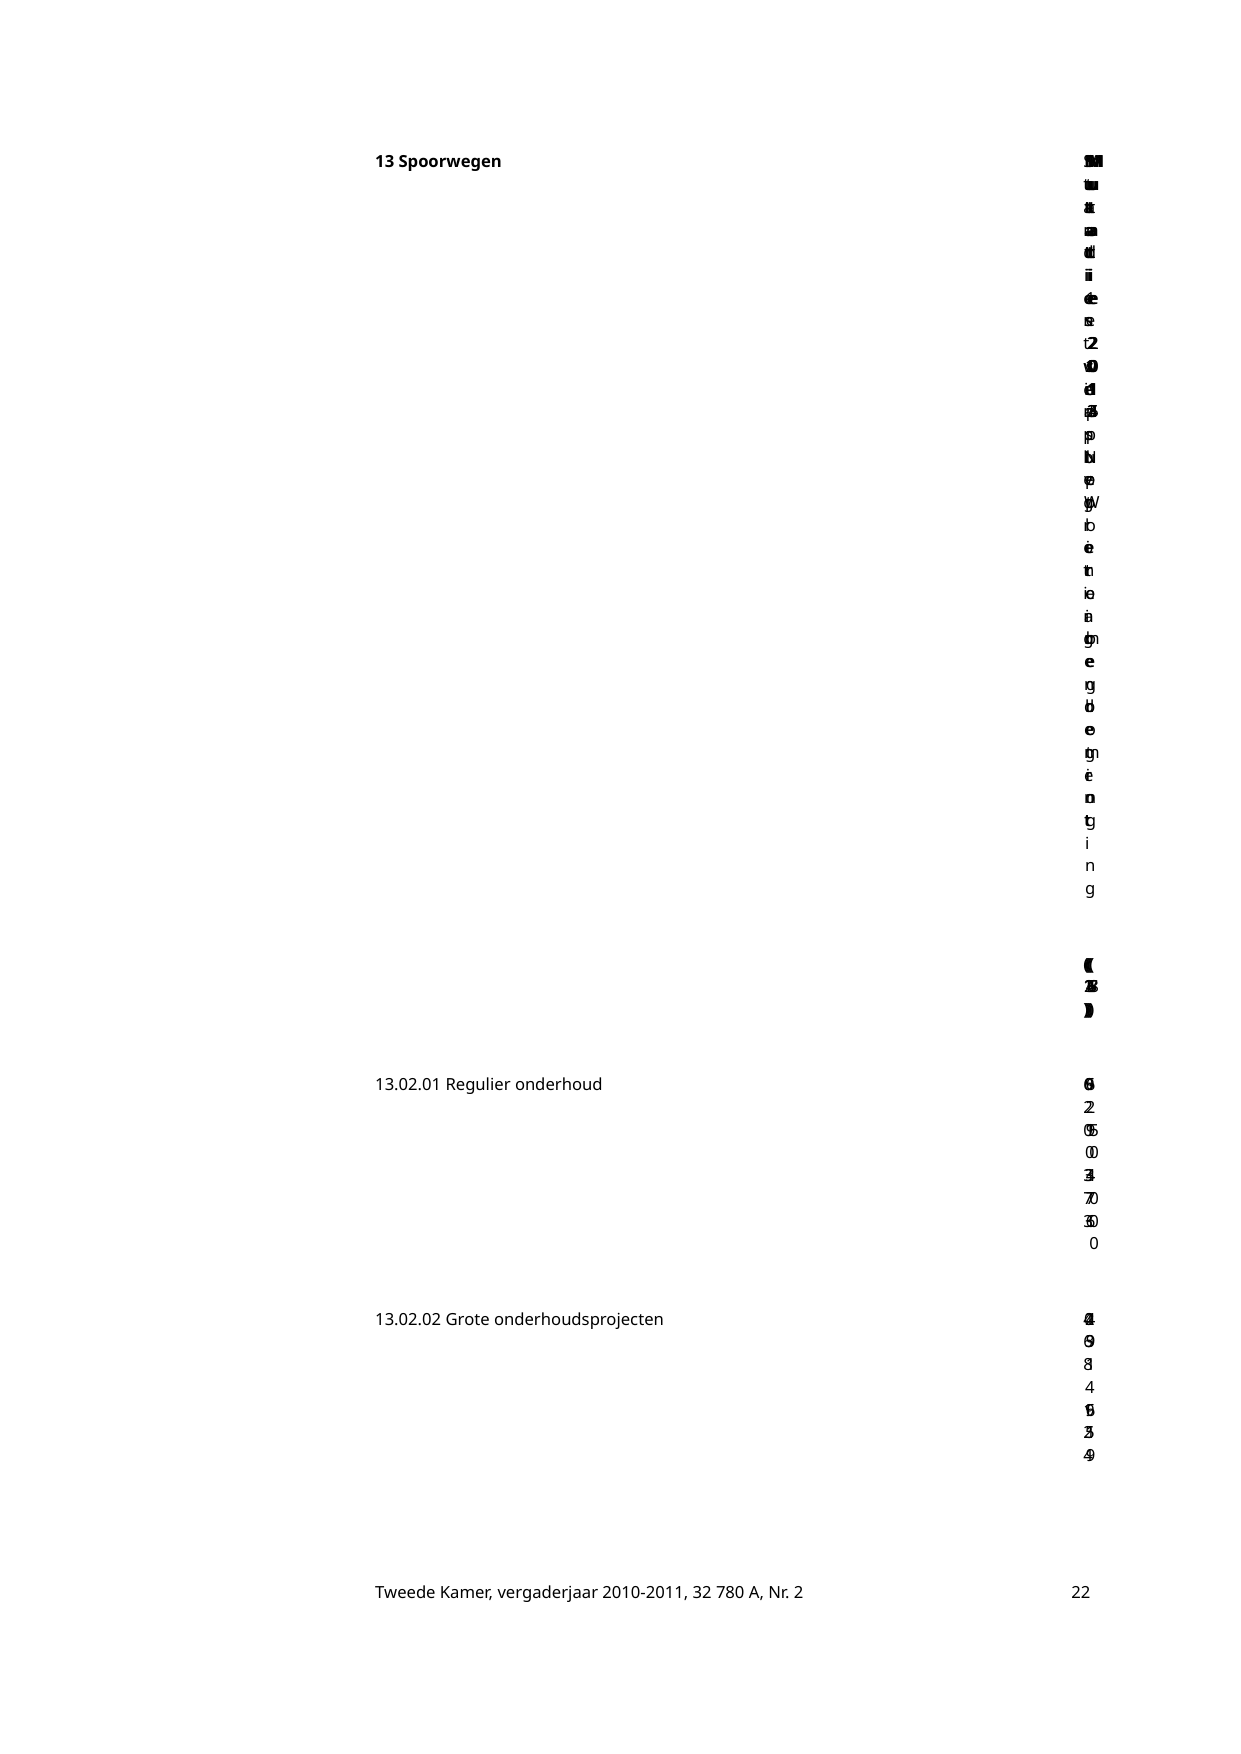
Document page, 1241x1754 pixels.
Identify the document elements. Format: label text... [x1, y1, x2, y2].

table_cell 13.02.02 Grote onderhoudsprojecten [375, 1307, 1083, 1519]
table_cell [375, 952, 1083, 1073]
table_header 13 Spoorwegen [375, 150, 1083, 952]
table_cell 13.02.01 Regulier onderhoud [375, 1073, 1083, 1307]
